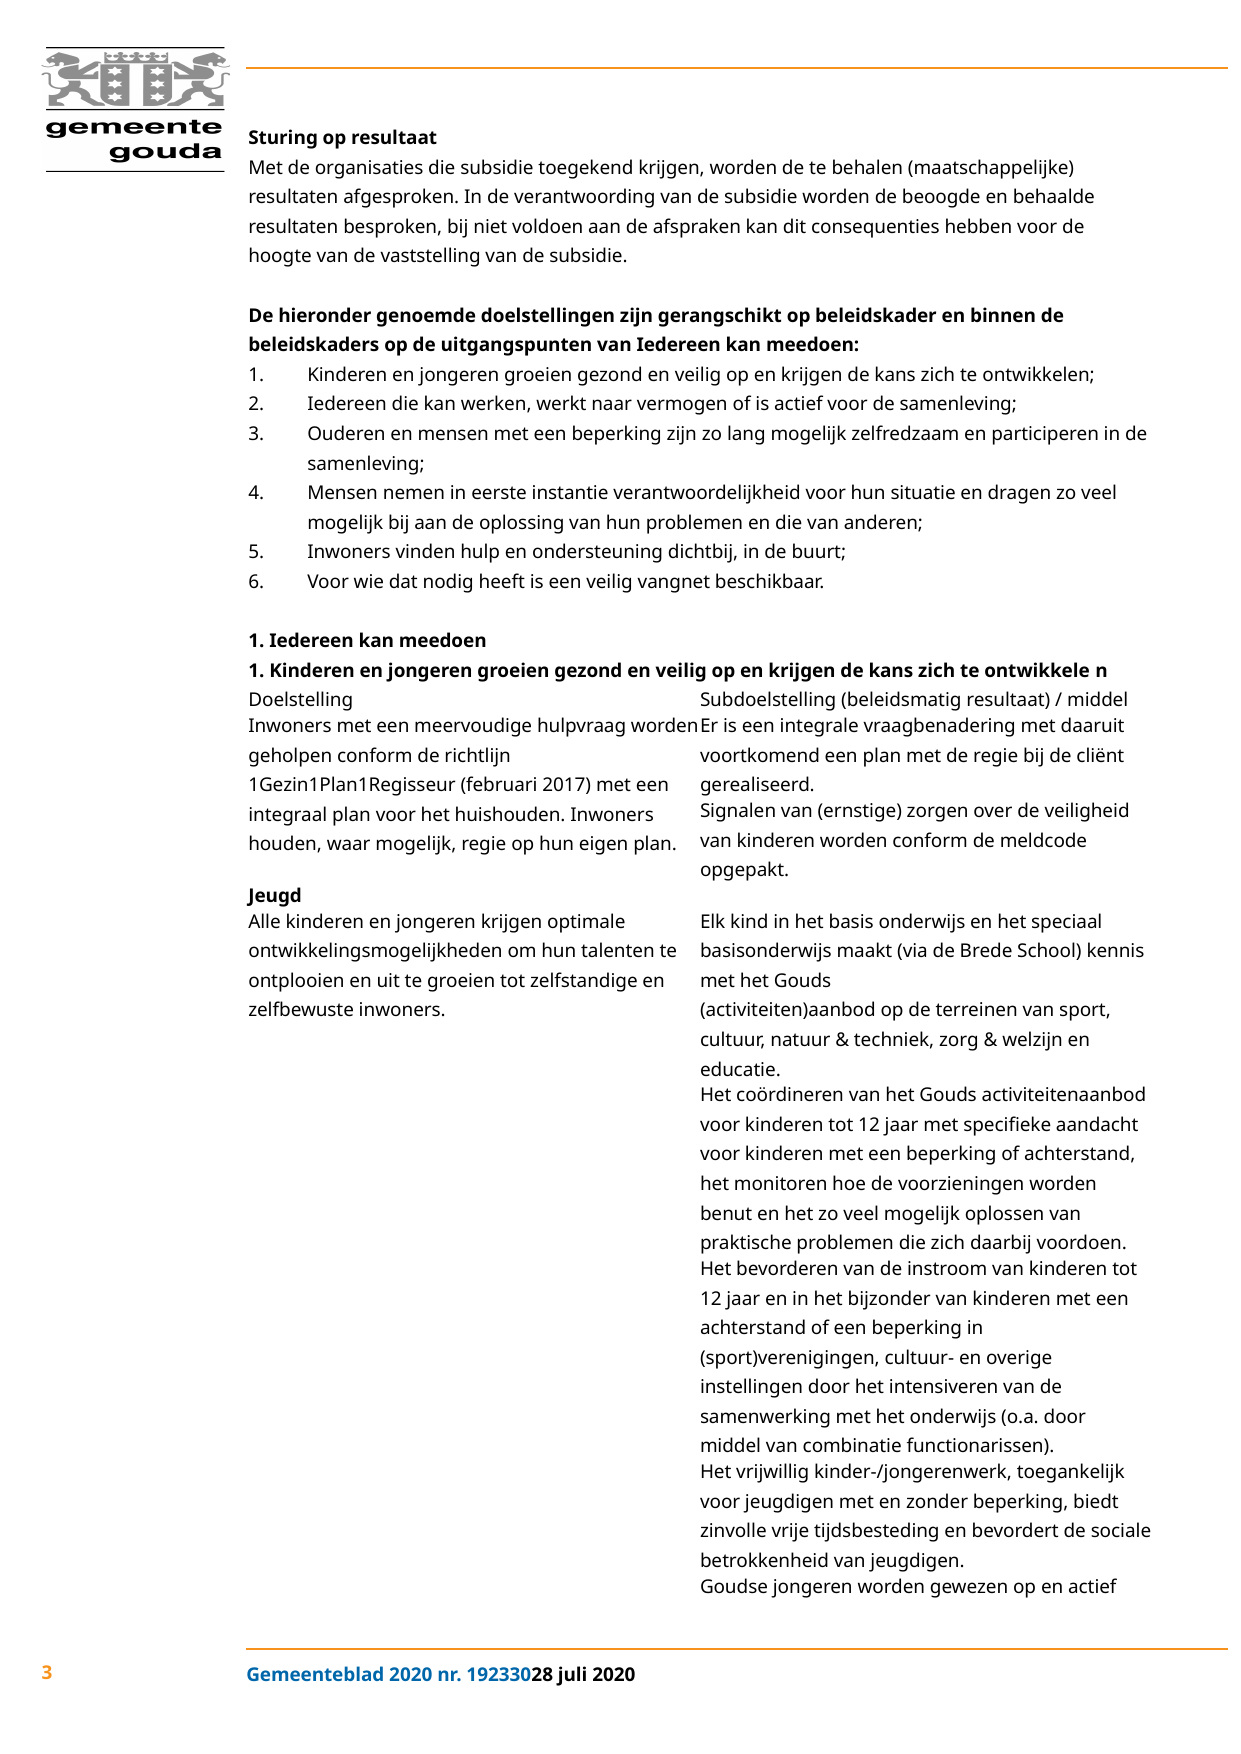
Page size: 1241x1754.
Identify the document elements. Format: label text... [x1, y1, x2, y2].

list Kinderen en jongeren groeien gezond en veilig op en krijgen de kans zich te ontwikkelen; [248, 361, 1152, 387]
list Iedereen die kan werken, werkt naar vermogen of is actief voor de samenleving; [248, 391, 1152, 416]
picture [41, 47, 231, 172]
table_header Subdoelstelling (beleidsmatig resultaat) / middel [700, 687, 1152, 712]
table_cell Elk kind in het basis onderwijs en het speciaal basisonderwijs maakt (via de Brede School) kennis met het Gouds (activiteiten)aanbod op de terreinen van sport, cultuur, natuur & techniek, zorg & welzijn en educatie. [700, 908, 1152, 1081]
text 1. Iedereen kan meedoen [248, 627, 1152, 653]
table_cell Alle kinderen en jongeren krijgen optimale ontwikkelingsmogelijkheden om hun talenten te ontplooien en uit te groeien tot zelfstandige en zelfbewuste inwoners. [248, 908, 700, 1598]
table_cell Het bevorderen van de instroom van kinderen tot 12 jaar en in het bijzonder van kinderen met een achterstand of een beperking in (sport)verenigingen, cultuur- en overige instellingen door het intensiveren van de samenwerking met het onderwijs (o.a. door middel van combinatie functionarissen). [700, 1255, 1152, 1458]
text Met de organisaties die subsidie toegekend krijgen, worden de te behalen (maatschappelijke) resultaten afgesproken. In de verantwoording van de subsidie worden de beoogde en behaalde resultaten besproken, bij niet voldoen aan de afspraken kan dit consequenties hebben voor de hoogte van de vaststelling van de subsidie. [248, 154, 1152, 268]
table_cell Signalen van (ernstige) zorgen over de veiligheid van kinderen worden conform de meldcode opgepakt. [700, 797, 1152, 882]
list Ouderen en mensen met een beperking zijn zo lang mogelijk zelfredzaam en participeren in de samenleving; [248, 420, 1152, 476]
text Sturing op resultaat [248, 124, 1152, 150]
text 1. Kinderen en jongeren groeien gezond en veilig op en krijgen de kans zich te ontwikkele n [248, 657, 1152, 683]
list Inwoners vinden hulp en ondersteuning dichtbij, in de buurt; [248, 538, 1152, 564]
table_cell Er is een integrale vraagbenadering met daaruit voortkomend een plan met de regie bij de cliënt gerealiseerd. [700, 712, 1152, 797]
table_header Doelstelling [248, 687, 700, 712]
table_cell Inwoners met een meervoudige hulpvraag worden geholpen conform de richtlijn 1Gezin1Plan1Regisseur (februari 2017) met een integraal plan voor het huishouden. Inwoners houden, waar mogelijk, regie op hun eigen plan. [248, 712, 700, 882]
text De hieronder genoemde doelstellingen zijn gerangschikt op beleidskader en binnen de beleidskaders op de uitgangspunten van Iedereen kan meedoen: [248, 302, 1152, 357]
table_cell Het coördineren van het Gouds activiteitenaanbod voor kinderen tot 12 jaar met specifieke aandacht voor kinderen met een beperking of achterstand, het monitoren hoe de voorzieningen worden benut en het zo veel mogelijk oplossen van praktische problemen die zich daarbij voordoen. [700, 1081, 1152, 1255]
table_cell Goudse jongeren worden gewezen op en actief [700, 1573, 1152, 1598]
table_cell Jeugd [248, 882, 1152, 908]
list Voor wie dat nodig heeft is een veilig vangnet beschikbaar. [248, 568, 1152, 594]
table_cell Het vrijwillig kinder-/jongerenwerk, toegankelijk voor jeugdigen met en zonder beperking, biedt zinvolle vrije tijdsbesteding en bevordert de sociale betrokkenheid van jeugdigen. [700, 1458, 1152, 1573]
list Mensen nemen in eerste instantie verantwoordelijkheid voor hun situatie en dragen zo veel mogelijk bij aan de oplossing van hun problemen en die van anderen; [248, 479, 1152, 535]
